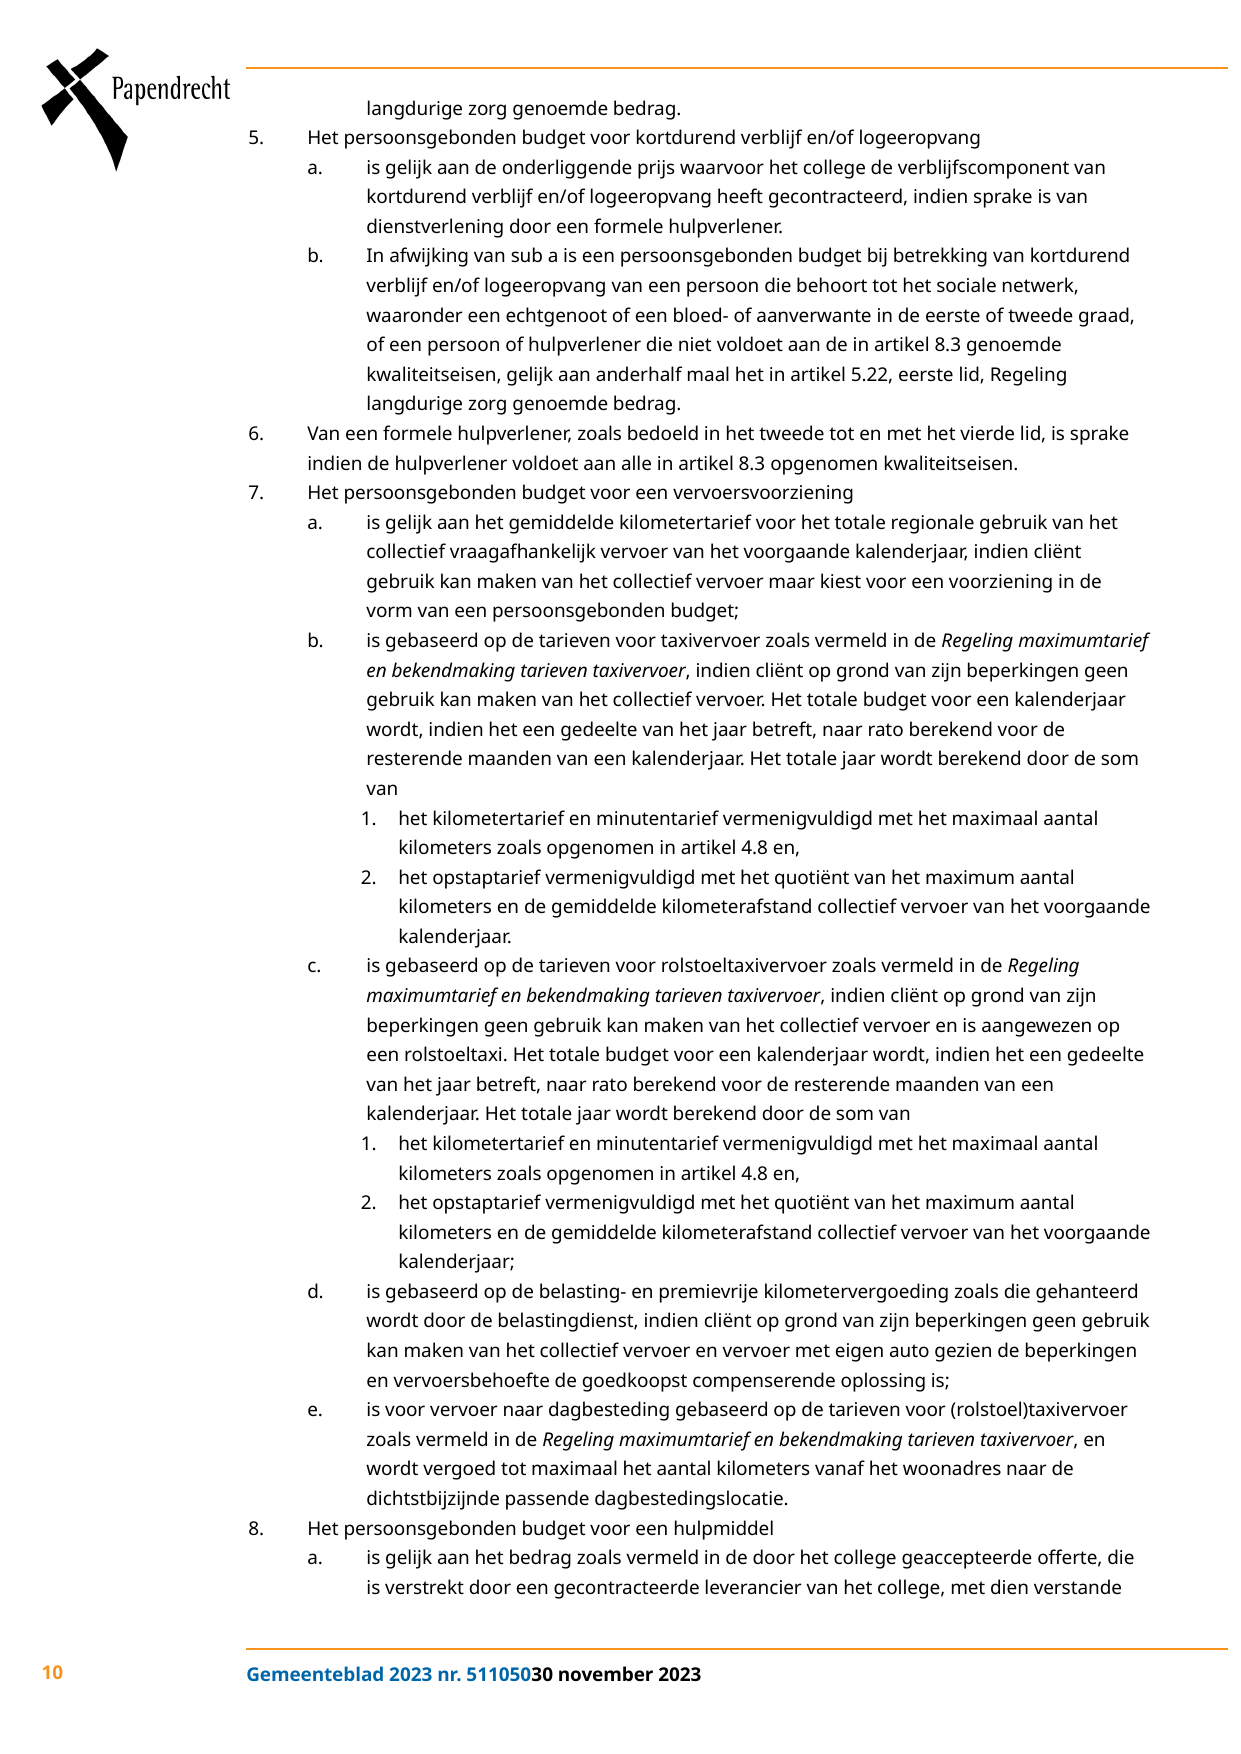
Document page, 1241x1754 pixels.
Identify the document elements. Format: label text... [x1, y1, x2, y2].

list is voor vervoer naar dagbesteding gebaseerd op de tarieven voor (rolstoel)taxivervoer zoals vermeld in de Regeling maximumtarief en bekendmaking tarieven taxivervoer, en wordt vergoed tot maximaal het aantal kilometers vanaf het woonadres naar de dichtstbijzijnde passende dagbestedingslocatie. [307, 1396, 1152, 1511]
list Het persoonsgebonden budget voor een vervoersvoorziening [248, 479, 1152, 505]
picture [41, 47, 231, 172]
list is gelijk aan het gemiddelde kilometertarief voor het totale regionale gebruik van het collectief vraagafhankelijk vervoer van het voorgaande kalenderjaar, indien cliënt gebruik kan maken van het collectief vervoer maar kiest voor een voorziening in de vorm van een persoonsgebonden budget; [307, 509, 1152, 623]
list is gelijk aan het bedrag zoals vermeld in de door het college geaccepteerde offerte, die is verstrekt door een gecontracteerde leverancier van het college, met dien verstande [307, 1544, 1152, 1600]
list het opstaptarief vermenigvuldigd met het quotiënt van het maximum aantal kilometers en de gemiddelde kilometerafstand collectief vervoer van het voorgaande kalenderjaar; [361, 1189, 1152, 1274]
list In afwijking van sub a is een persoonsgebonden budget bij betrekking van kortdurend verblijf en/of logeeropvang van een persoon die behoort tot het sociale netwerk, waaronder een echtgenoot of een bloed- of aanverwante in de eerste of tweede graad, of een persoon of hulpverlener die niet voldoet aan de in artikel 8.3 genoemde kwaliteitseisen, gelijk aan anderhalf maal het in artikel 5.22, eerste lid, Regeling langdurige zorg genoemde bedrag. [307, 243, 1152, 416]
list het opstaptarief vermenigvuldigd met het quotiënt van het maximum aantal kilometers en de gemiddelde kilometerafstand collectief vervoer van het voorgaande kalenderjaar. [361, 864, 1152, 949]
list Het persoonsgebonden budget voor een hulpmiddel [248, 1515, 1152, 1541]
list Het persoonsgebonden budget voor kortdurend verblijf en/of logeeropvang [248, 124, 1152, 150]
list het kilometertarief en minutentarief vermenigvuldigd met het maximaal aantal kilometers zoals opgenomen in artikel 4.8 en, [361, 805, 1152, 860]
list is gebaseerd op de tarieven voor taxivervoer zoals vermeld in de Regeling maximumtarief en bekendmaking tarieven taxivervoer, indien cliënt op grond van zijn beperkingen geen gebruik kan maken van het collectief vervoer. Het totale budget voor een kalenderjaar wordt, indien het een gedeelte van het jaar betreft, naar rato berekend voor de resterende maanden van een kalenderjaar. Het totale jaar wordt berekend door de som van [307, 627, 1152, 801]
list is gebaseerd op de tarieven voor rolstoeltaxivervoer zoals vermeld in de Regeling maximumtarief en bekendmaking tarieven taxivervoer, indien cliënt op grond van zijn beperkingen geen gebruik kan maken van het collectief vervoer en is aangewezen op een rolstoeltaxi. Het totale budget voor een kalenderjaar wordt, indien het een gedeelte van het jaar betreft, naar rato berekend voor de resterende maanden van een kalenderjaar. Het totale jaar wordt berekend door de som van [307, 953, 1152, 1126]
list het kilometertarief en minutentarief vermenigvuldigd met het maximaal aantal kilometers zoals opgenomen in artikel 4.8 en, [361, 1130, 1152, 1186]
list is gelijk aan de onderliggende prijs waarvoor het college de verblijfscomponent van kortdurend verblijf en/of logeeropvang heeft gecontracteerd, indien sprake is van dienstverlening door een formele hulpverlener. [307, 154, 1152, 239]
list langdurige zorg genoemde bedrag. [307, 95, 1152, 121]
list is gebaseerd op de belasting- en premievrije kilometervergoeding zoals die gehanteerd wordt door de belastingdienst, indien cliënt op grond van zijn beperkingen geen gebruik kan maken van het collectief vervoer en vervoer met eigen auto gezien de beperkingen en vervoersbehoefte de goedkoopst compenserende oplossing is; [307, 1278, 1152, 1393]
list Van een formele hulpverlener, zoals bedoeld in het tweede tot en met het vierde lid, is sprake indien de hulpverlener voldoet aan alle in artikel 8.3 opgenomen kwaliteitseisen. [248, 420, 1152, 476]
